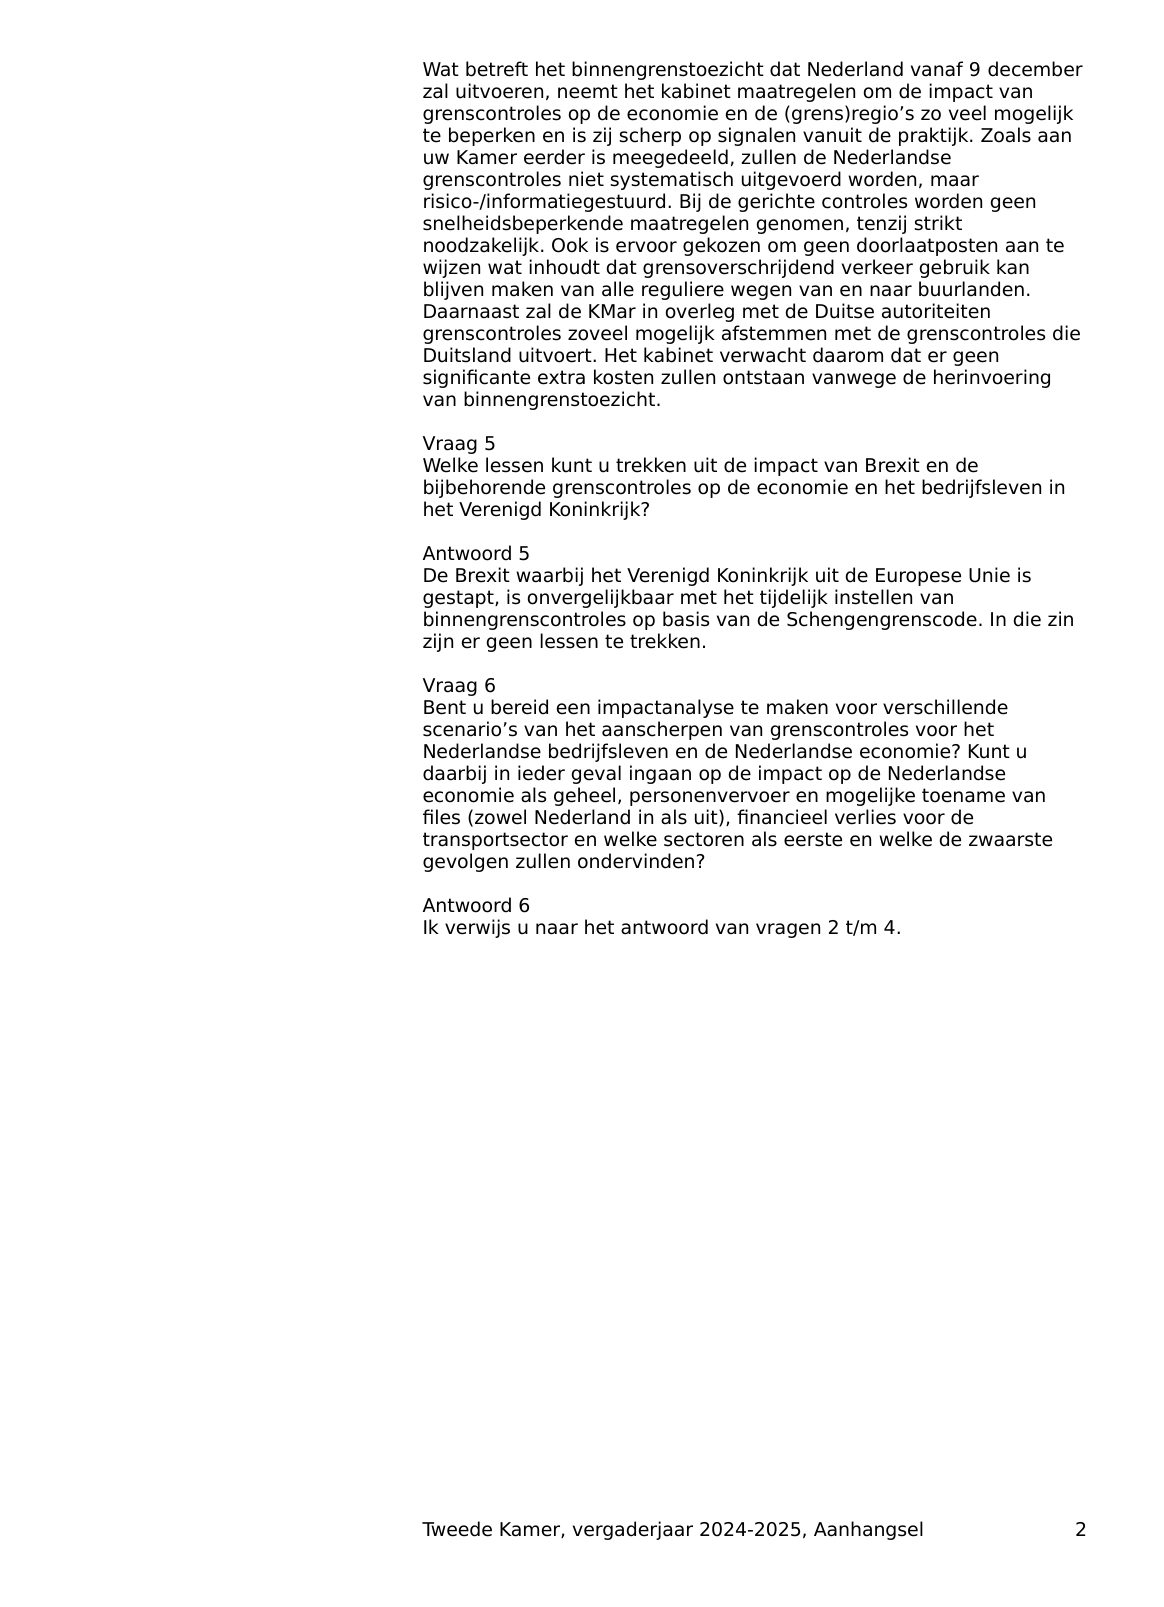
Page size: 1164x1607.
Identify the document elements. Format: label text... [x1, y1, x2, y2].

text Ik verwijs u naar het antwoord van vragen 2 t/m 4. [422, 917, 1087, 939]
text Vraag 6 [422, 675, 1087, 697]
text Antwoord 6 [422, 895, 1087, 917]
text Welke lessen kunt u trekken uit de impact van Brexit en de bijbehorende grenscontroles op de economie en het bedrijfsleven in het Verenigd Koninkrijk? [422, 455, 1087, 521]
text De Brexit waarbij het Verenigd Koninkrijk uit de Europese Unie is gestapt, is onvergelijkbaar met het tijdelijk instellen van binnengrenscontroles op basis van de Schengengrenscode. In die zin zijn er geen lessen te trekken. [422, 565, 1087, 653]
text Antwoord 5 [422, 543, 1087, 565]
text Bent u bereid een impactanalyse te maken voor verschillende scenario’s van het aanscherpen van grenscontroles voor het Nederlandse bedrijfsleven en de Nederlandse economie? Kunt u daarbij in ieder geval ingaan op de impact op de Nederlandse economie als geheel, personenvervoer en mogelijke toename van files (zowel Nederland in als uit), financieel verlies voor de transportsector en welke sectoren als eerste en welke de zwaarste gevolgen zullen ondervinden? [422, 697, 1087, 873]
text Wat betreft het binnengrenstoezicht dat Nederland vanaf 9 december zal uitvoeren, neemt het kabinet maatregelen om de impact van grenscontroles op de economie en de (grens)regio’s zo veel mogelijk te beperken en is zij scherp op signalen vanuit de praktijk. Zoals aan uw Kamer eerder is meegedeeld, zullen de Nederlandse grenscontroles niet systematisch uitgevoerd worden, maar risico-/informatiegestuurd. Bij de gerichte controles worden geen snelheidsbeperkende maatregelen genomen, tenzij strikt noodzakelijk. Ook is ervoor gekozen om geen doorlaatposten aan te wijzen wat inhoudt dat grensoverschrijdend verkeer gebruik kan blijven maken van alle reguliere wegen van en naar buurlanden. Daarnaast zal de KMar in overleg met de Duitse autoriteiten grenscontroles zoveel mogelijk afstemmen met de grenscontroles die Duitsland uitvoert. Het kabinet verwacht daarom dat er geen significante extra kosten zullen ontstaan vanwege de herinvoering van binnengrenstoezicht. [422, 59, 1087, 411]
text Vraag 5 [422, 433, 1087, 455]
